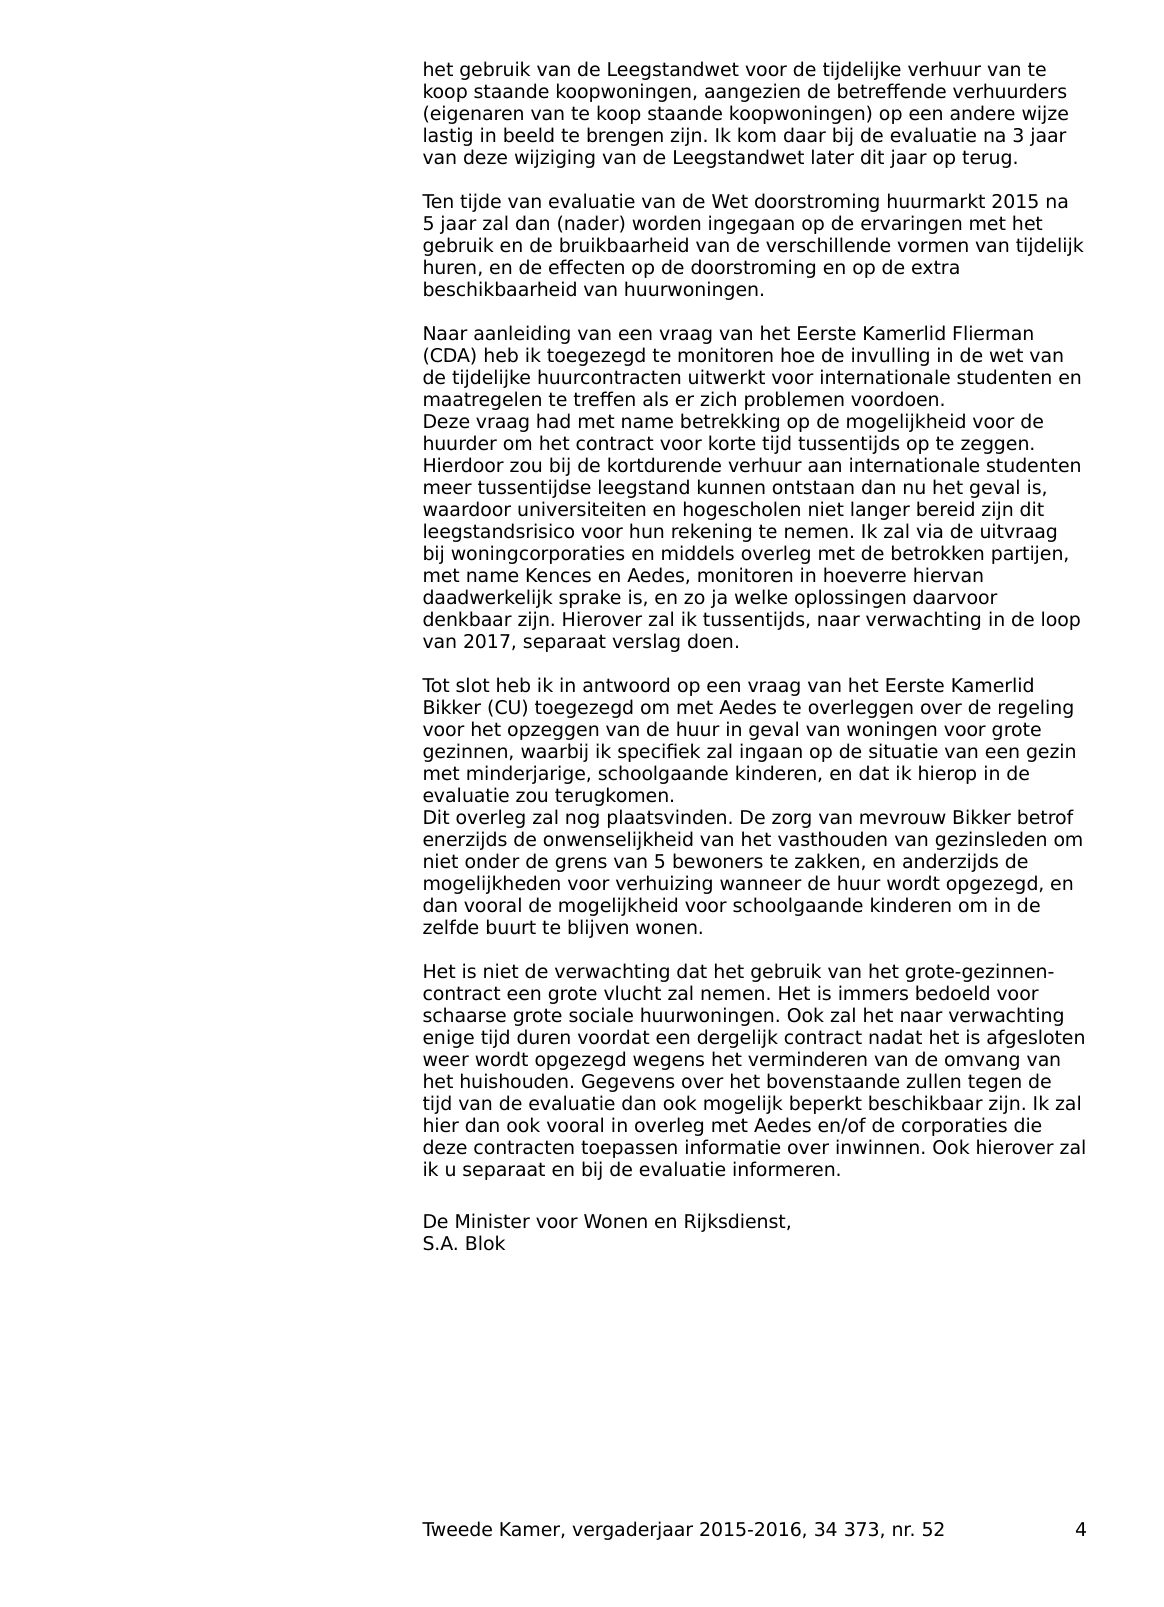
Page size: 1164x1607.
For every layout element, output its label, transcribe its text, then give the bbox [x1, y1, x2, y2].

text De Minister voor Wonen en Rijksdienst, S.A. Blok [422, 1211, 1087, 1255]
text Het is niet de verwachting dat het gebruik van het grote-gezinnen-contract een grote vlucht zal nemen. Het is immers bedoeld voor schaarse grote sociale huurwoningen. Ook zal het naar verwachting enige tijd duren voordat een dergelijk contract nadat het is afgesloten weer wordt opgezegd wegens het verminderen van de omvang van het huishouden. Gegevens over het bovenstaande zullen tegen de tijd van de evaluatie dan ook mogelijk beperkt beschikbaar zijn. Ik zal hier dan ook vooral in overleg met Aedes en/of de corporaties die deze contracten toepassen informatie over inwinnen. Ook hierover zal ik u separaat en bij de evaluatie informeren. [422, 961, 1087, 1181]
text het gebruik van de Leegstandwet voor de tijdelijke verhuur van te koop staande koopwoningen, aangezien de betreffende verhuurders (eigenaren van te koop staande koopwoningen) op een andere wijze lastig in beeld te brengen zijn. Ik kom daar bij de evaluatie na 3 jaar van deze wijziging van de Leegstandwet later dit jaar op terug. [422, 59, 1087, 169]
text Deze vraag had met name betrekking op de mogelijkheid voor de huurder om het contract voor korte tijd tussentijds op te zeggen. Hierdoor zou bij de kortdurende verhuur aan internationale studenten meer tussentijdse leegstand kunnen ontstaan dan nu het geval is, waardoor universiteiten en hogescholen niet langer bereid zijn dit leegstandsrisico voor hun rekening te nemen. Ik zal via de uitvraag bij woningcorporaties en middels overleg met de betrokken partijen, met name Kences en Aedes, monitoren in hoeverre hiervan daadwerkelijk sprake is, en zo ja welke oplossingen daarvoor denkbaar zijn. Hierover zal ik tussentijds, naar verwachting in de loop van 2017, separaat verslag doen. [422, 411, 1087, 653]
text Naar aanleiding van een vraag van het Eerste Kamerlid Flierman (CDA) heb ik toegezegd te monitoren hoe de invulling in de wet van de tijdelijke huurcontracten uitwerkt voor internationale studenten en maatregelen te treffen als er zich problemen voordoen. [422, 323, 1087, 411]
text Tot slot heb ik in antwoord op een vraag van het Eerste Kamerlid Bikker (CU) toegezegd om met Aedes te overleggen over de regeling voor het opzeggen van de huur in geval van woningen voor grote gezinnen, waarbij ik specifiek zal ingaan op de situatie van een gezin met minderjarige, schoolgaande kinderen, en dat ik hierop in de evaluatie zou terugkomen. [422, 675, 1087, 807]
text Ten tijde van evaluatie van de Wet doorstroming huurmarkt 2015 na 5 jaar zal dan (nader) worden ingegaan op de ervaringen met het gebruik en de bruikbaarheid van de verschillende vormen van tijdelijk huren, en de effecten op de doorstroming en op de extra beschikbaarheid van huurwoningen. [422, 191, 1087, 301]
text Dit overleg zal nog plaatsvinden. De zorg van mevrouw Bikker betrof enerzijds de onwenselijkheid van het vasthouden van gezinsleden om niet onder de grens van 5 bewoners te zakken, en anderzijds de mogelijkheden voor verhuizing wanneer de huur wordt opgezegd, en dan vooral de mogelijkheid voor schoolgaande kinderen om in de zelfde buurt te blijven wonen. [422, 807, 1087, 939]
